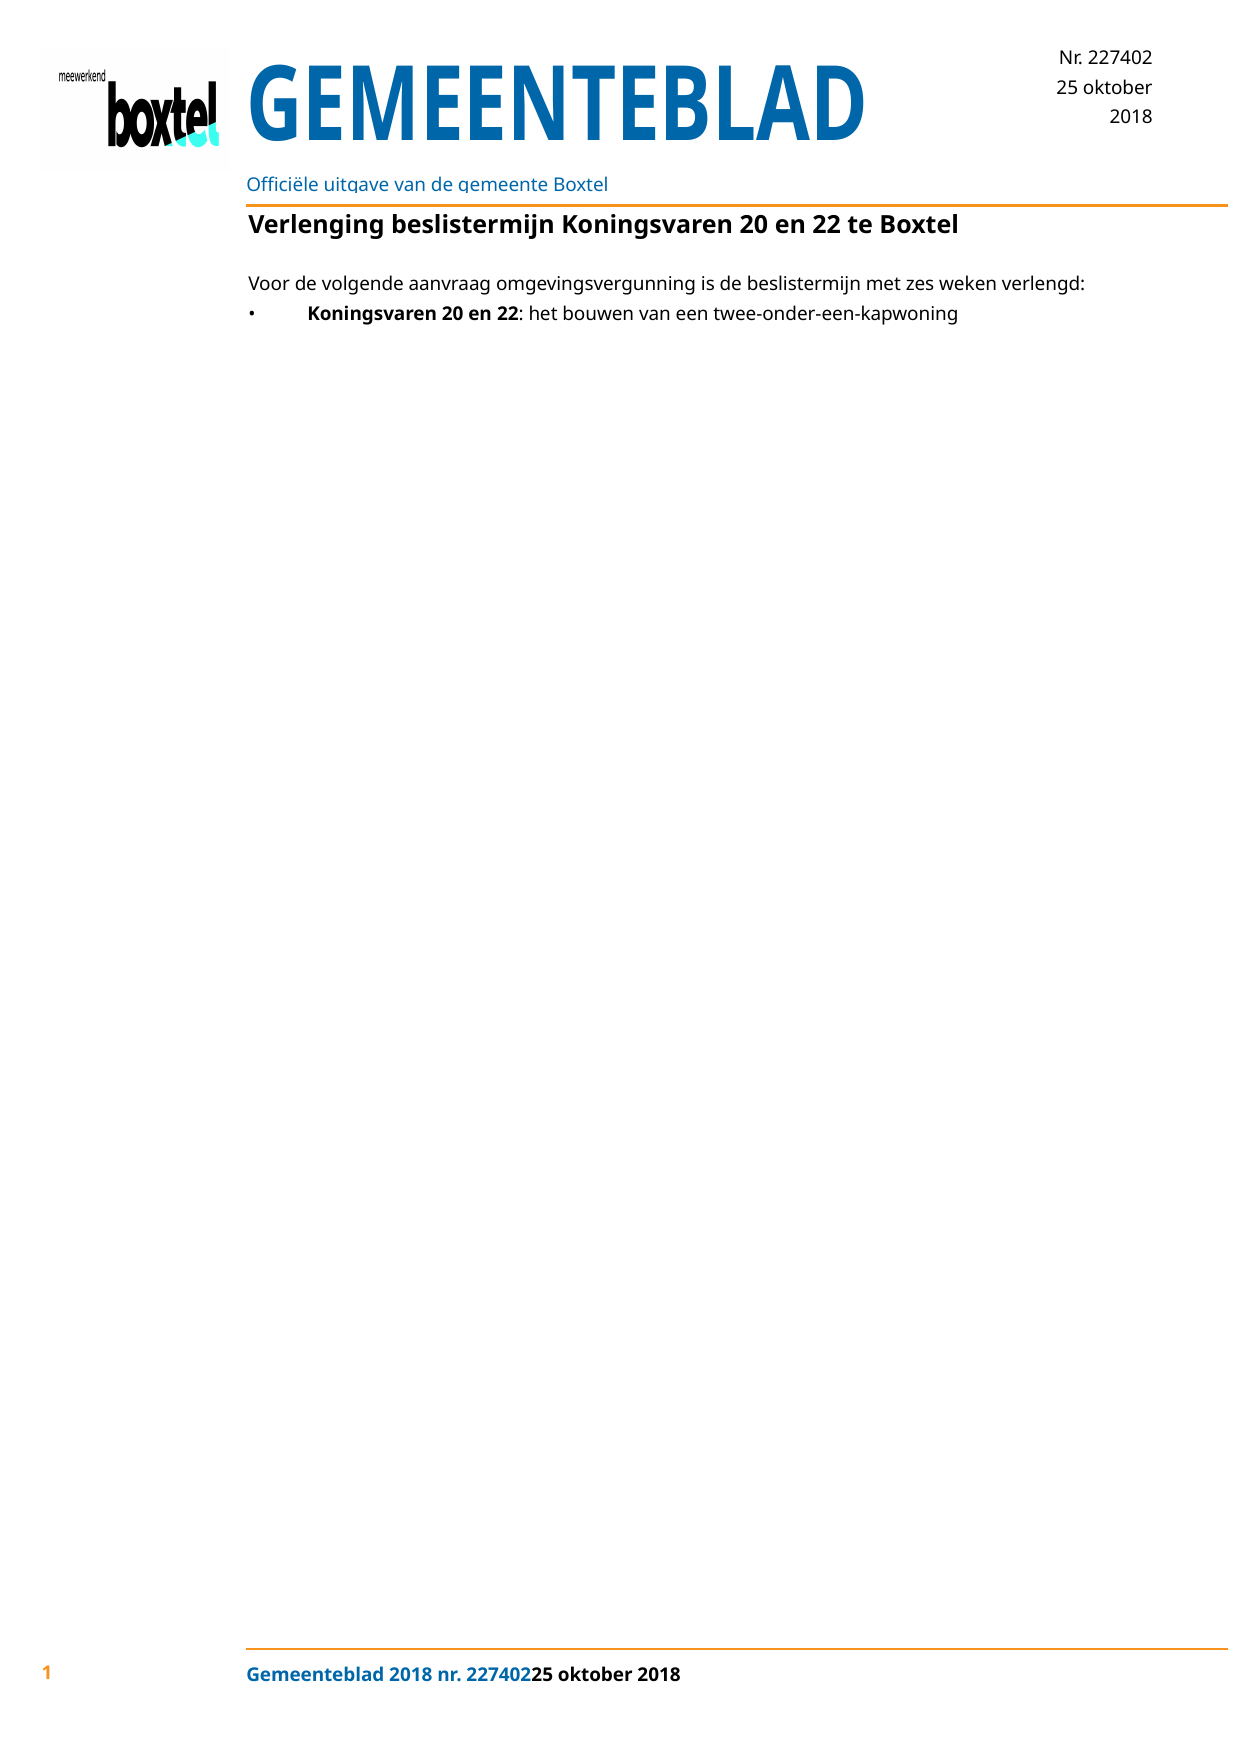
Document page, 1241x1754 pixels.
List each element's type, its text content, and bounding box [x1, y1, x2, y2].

text Verlenging beslistermijn Koningsvaren 20 en 22 te Boxtel [248, 207, 1152, 241]
picture [41, 47, 231, 172]
list Koningsvaren 20 en 22: het bouwen van een twee-onder-een-kapwoning [248, 300, 1152, 326]
text Voor de volgende aanvraag omgevingsvergunning is de beslistermijn met zes weken verlengd: [248, 270, 1152, 296]
